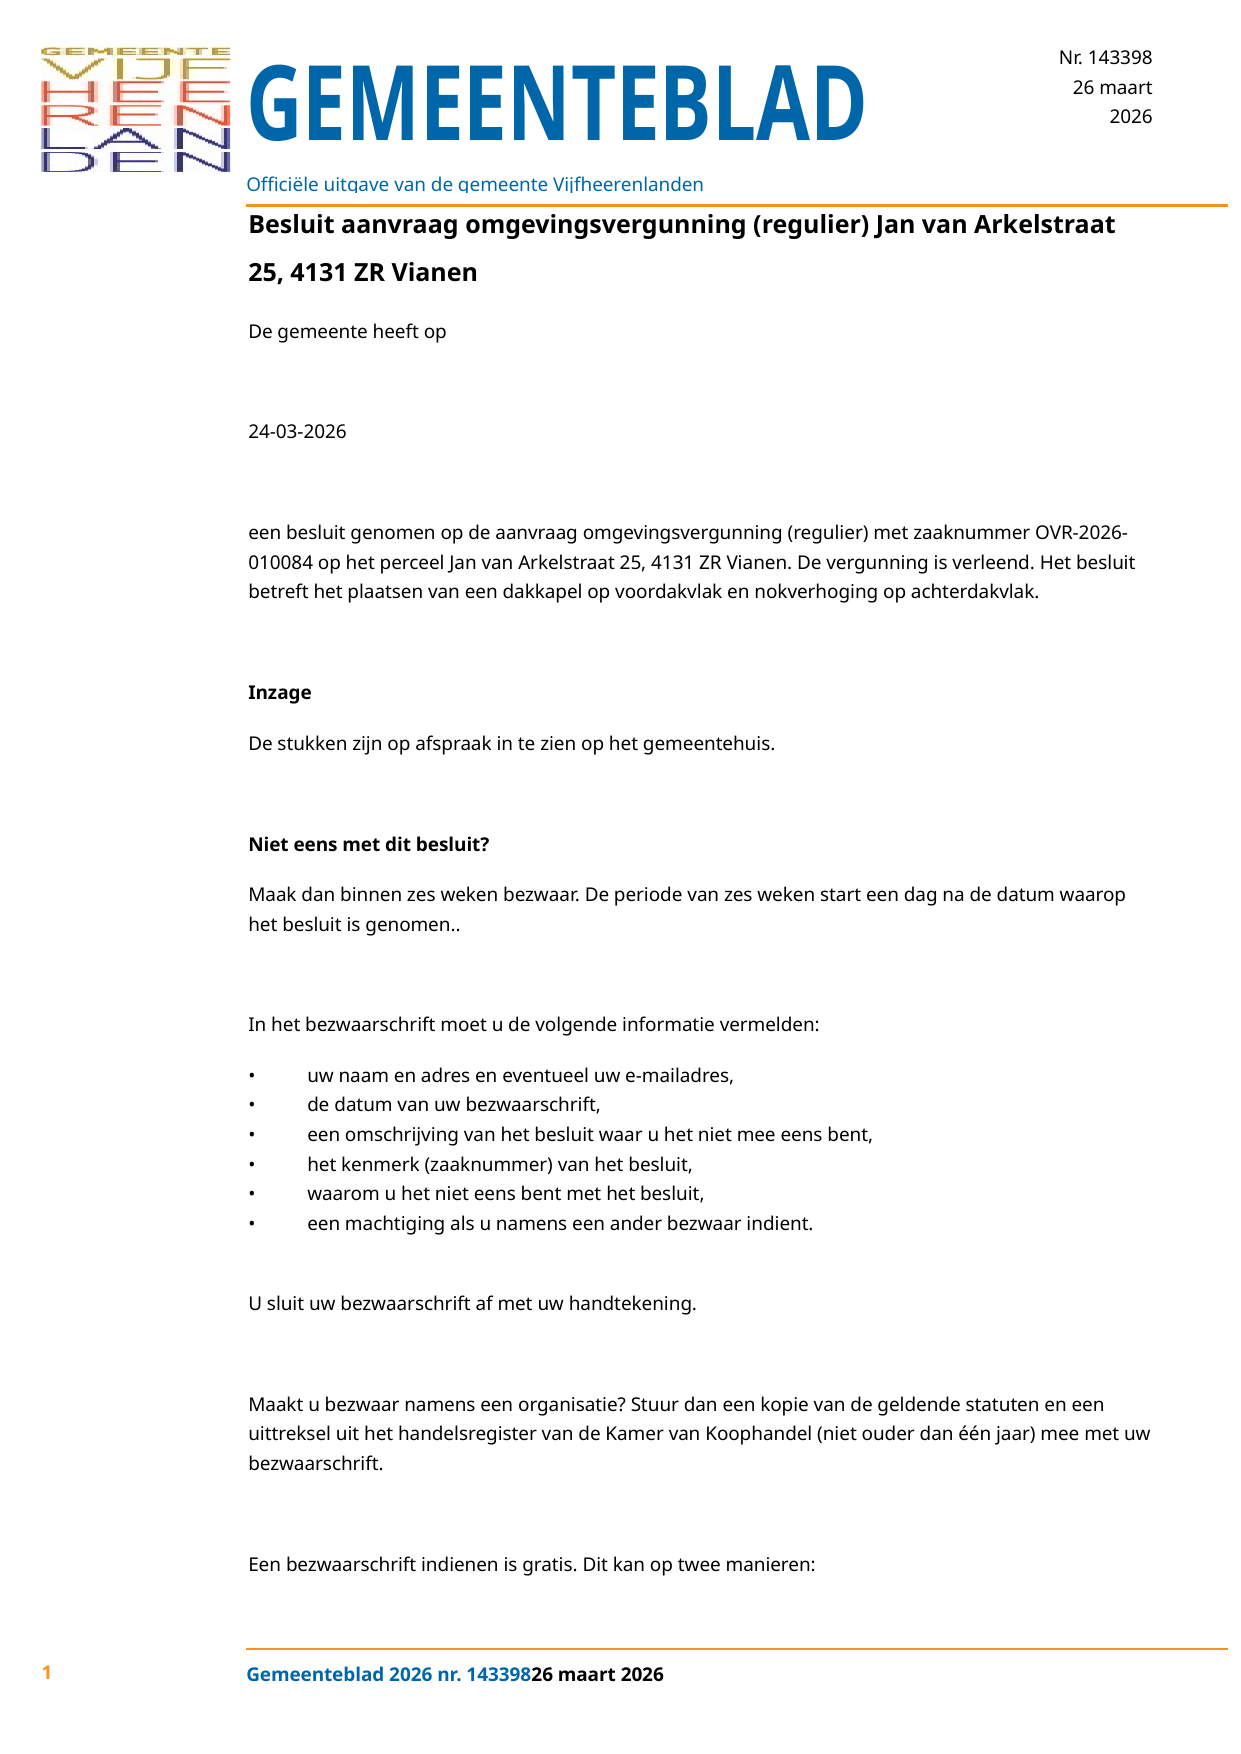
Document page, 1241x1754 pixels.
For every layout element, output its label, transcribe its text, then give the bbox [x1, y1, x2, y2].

text 24-03-2026 [248, 419, 1152, 444]
list uw naam en adres en eventueel uw e-mailadres, [248, 1062, 1152, 1088]
text Maak dan binnen zes weken bezwaar. De periode van zes weken start een dag na de datum waarop het besluit is genomen.. [248, 881, 1152, 937]
text Besluit aanvraag omgevingsvergunning (regulier) Jan van Arkelstraat 25, 4131 ZR Vianen [248, 207, 1152, 288]
text een besluit genomen op de aanvraag omgevingsvergunning (regulier) met zaaknummer OVR-2026-010084 op het perceel Jan van Arkelstraat 25, 4131 ZR Vianen. De vergunning is verleend. Het besluit betreft het plaatsen van een dakkapel op voordakvlak en nokverhoging op achterdakvlak. [248, 519, 1152, 604]
text Een bezwaarschrift indienen is gratis. Dit kan op twee manieren: [248, 1551, 1152, 1577]
text U sluit uw bezwaarschrift af met uw handtekening. [248, 1290, 1152, 1316]
list het kenmerk (zaaknummer) van het besluit, [248, 1151, 1152, 1177]
list waarom u het niet eens bent met het besluit, [248, 1180, 1152, 1206]
text Maakt u bezwaar namens een organisatie? Stuur dan een kopie van de geldende statuten en een uittreksel uit het handelsregister van de Kamer van Koophandel (niet ouder dan één jaar) mee met uw bezwaarschrift. [248, 1391, 1152, 1476]
list een omschrijving van het besluit waar u het niet mee eens bent, [248, 1121, 1152, 1147]
text De stukken zijn op afspraak in te zien op het gemeentehuis. [248, 730, 1152, 756]
list een machtiging als u namens een ander bezwaar indient. [248, 1210, 1152, 1236]
text In het bezwaarschrift moet u de volgende informatie vermelden: [248, 1012, 1152, 1037]
text Inzage [248, 679, 1152, 705]
picture [41, 47, 231, 172]
text Niet eens met dit besluit? [248, 831, 1152, 857]
text De gemeente heeft op [248, 318, 1152, 344]
list de datum van uw bezwaarschrift, [248, 1092, 1152, 1117]
